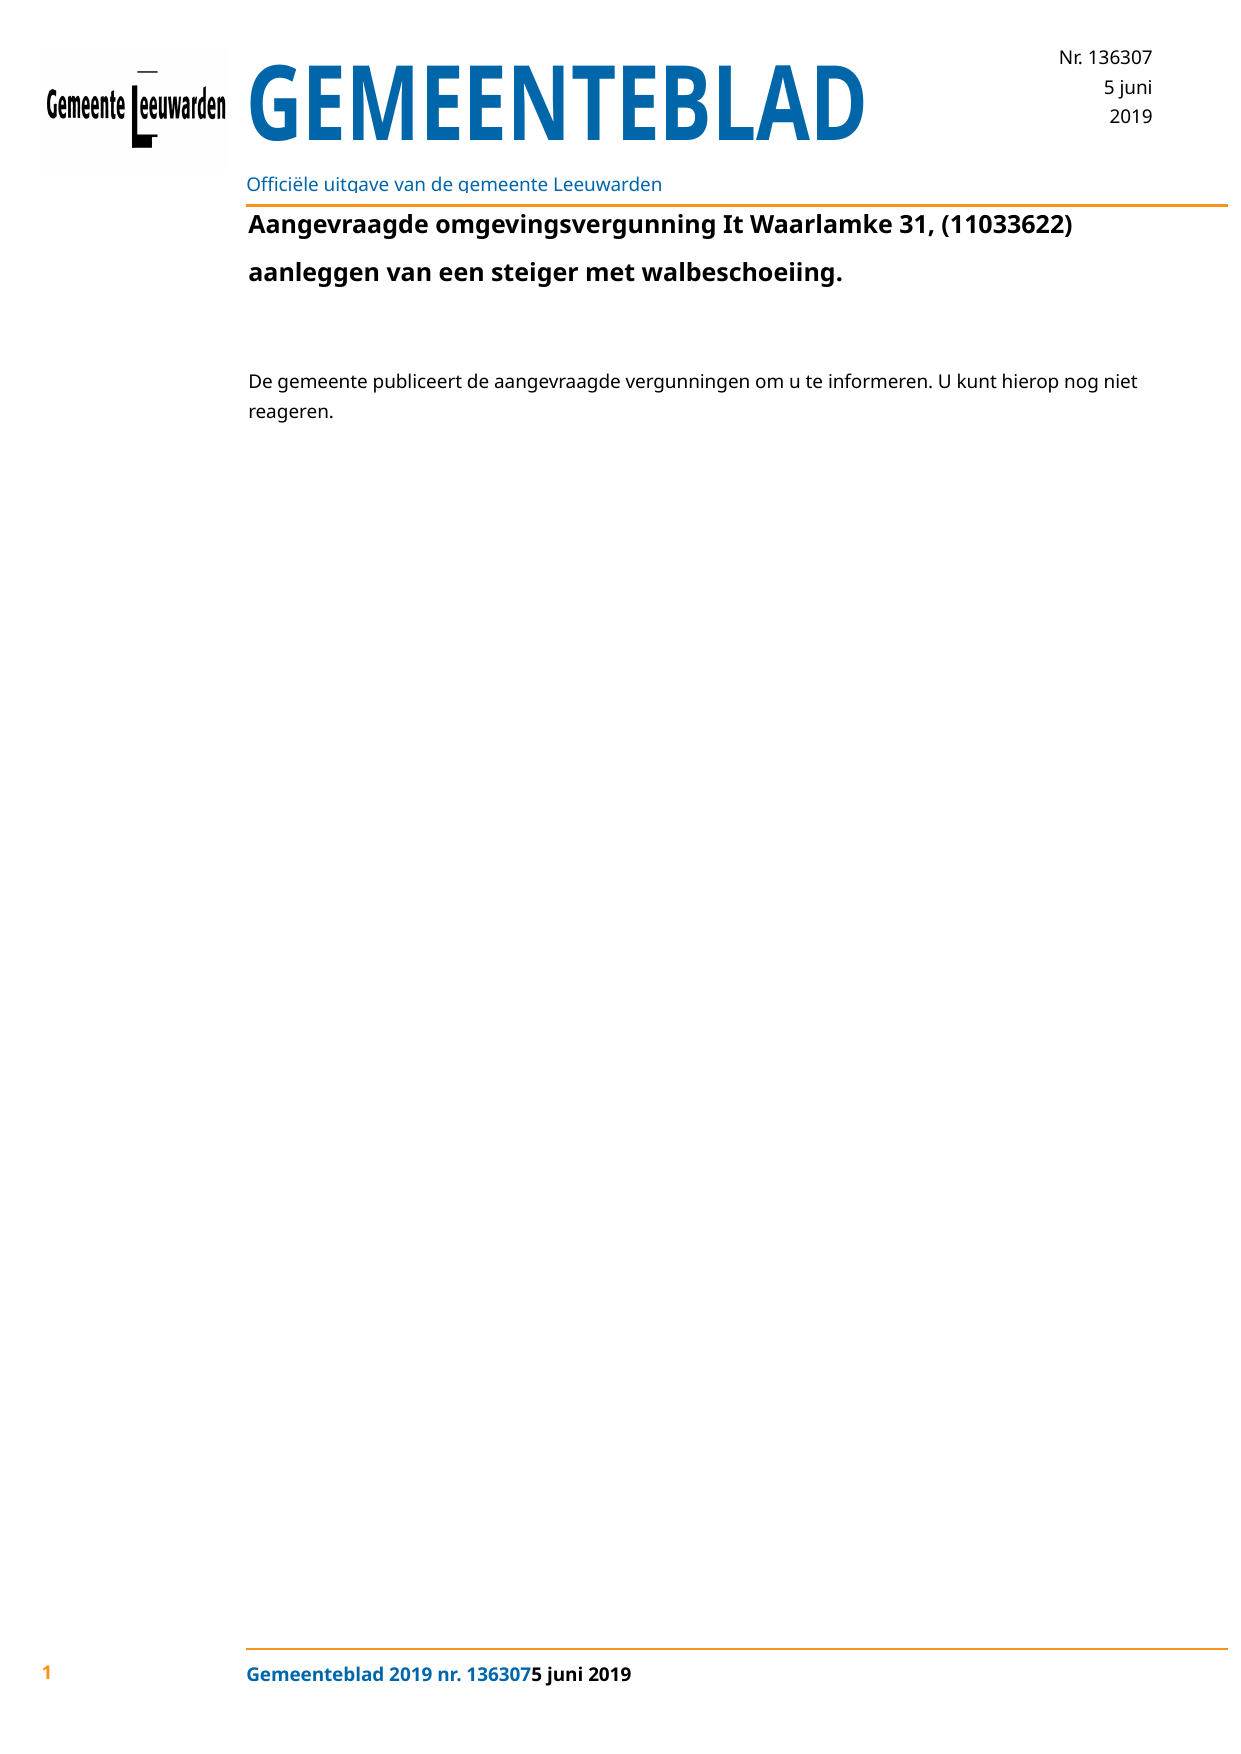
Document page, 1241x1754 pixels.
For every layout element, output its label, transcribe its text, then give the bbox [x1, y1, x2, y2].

text De gemeente publiceert de aangevraagde vergunningen om u te informeren. U kunt hierop nog niet reageren. [248, 368, 1152, 424]
text Aangevraagde omgevingsvergunning It Waarlamke 31, (11033622) aanleggen van een steiger met walbeschoeiing. [248, 207, 1152, 288]
picture [41, 47, 231, 172]
